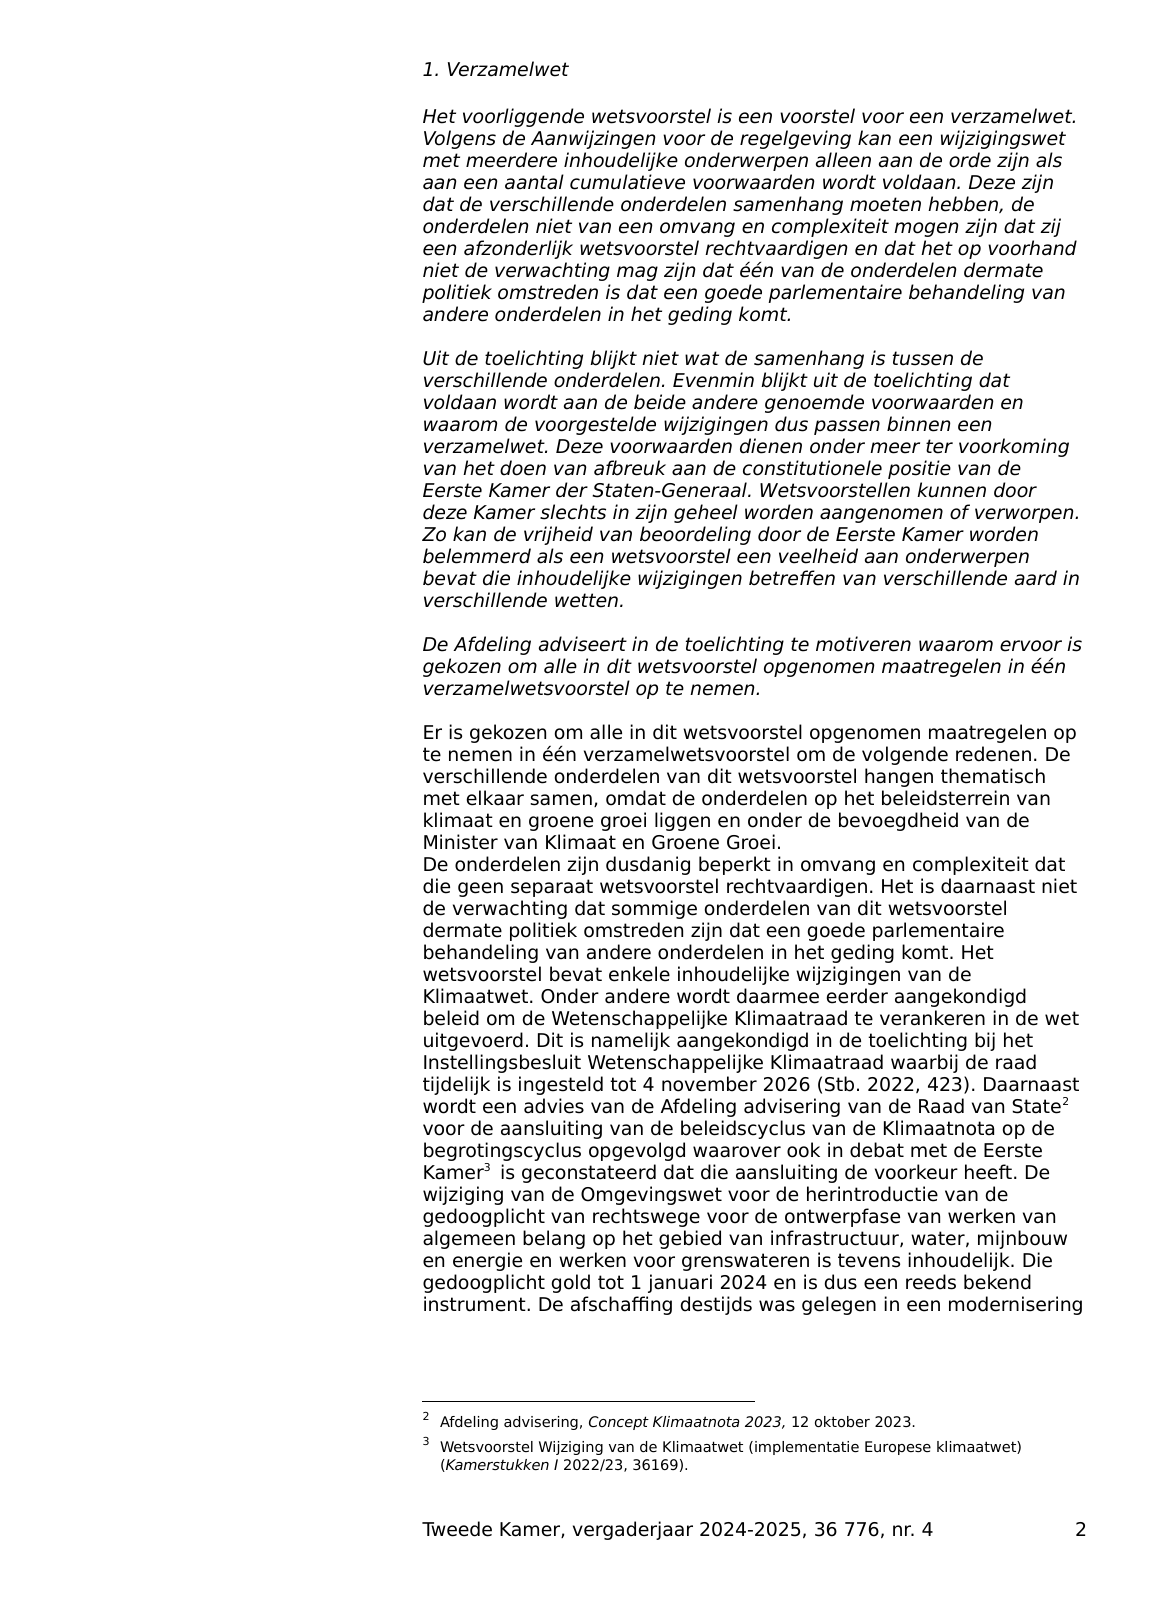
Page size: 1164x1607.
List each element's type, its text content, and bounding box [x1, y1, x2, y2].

subtitle 1. Verzamelwet [422, 59, 1087, 81]
text Afdeling advisering, Concept Klimaatnota 2023, 12 oktober 2023. [422, 1410, 1087, 1432]
text De onderdelen zijn dusdanig beperkt in omvang en complexiteit dat die geen separaat wetsvoorstel rechtvaardigen. Het is daarnaast niet de verwachting dat sommige onderdelen van dit wetsvoorstel dermate politiek omstreden zijn dat een goede parlementaire behandeling van andere onderdelen in het geding komt. Het wetsvoorstel bevat enkele inhoudelijke wijzigingen van de Klimaatwet. Onder andere wordt daarmee eerder aangekondigd beleid om de Wetenschappelijke Klimaatraad te verankeren in de wet uitgevoerd. Dit is namelijk aangekondigd in de toelichting bij het Instellingsbesluit Wetenschappelijke Klimaatraad waarbij de raad tijdelijk is ingesteld tot 4 november 2026 (Stb. 2022, 423). Daarnaast wordt een advies van de Afdeling advisering van de Raad van State voor de aansluiting van de beleidscyclus van de Klimaatnota op de begrotingscyclus opgevolgd waarover ook in debat met de Eerste Kamer is geconstateerd dat die aansluiting de voorkeur heeft. De wijziging van de Omgevingswet voor de herintroductie van de gedoogplicht van rechtswege voor de ontwerpfase van werken van algemeen belang op het gebied van infrastructuur, water, mijnbouw en energie en werken voor grenswateren is tevens inhoudelijk. Die gedoogplicht gold tot 1 januari 2024 en is dus een reeds bekend instrument. De afschaffing destijds was gelegen in een modernisering [422, 854, 1087, 1316]
text De Afdeling adviseert in de toelichting te motiveren waarom ervoor is gekozen om alle in dit wetsvoorstel opgenomen maatregelen in één verzamelwetsvoorstel op te nemen. [422, 634, 1087, 700]
text Wetsvoorstel Wijziging van de Klimaatwet (implementatie Europese klimaatwet) (Kamerstukken I 2022/23, 36169). [422, 1435, 1087, 1474]
text Er is gekozen om alle in dit wetsvoorstel opgenomen maatregelen op te nemen in één verzamelwetsvoorstel om de volgende redenen. De verschillende onderdelen van dit wetsvoorstel hangen thematisch met elkaar samen, omdat de onderdelen op het beleidsterrein van klimaat en groene groei liggen en onder de bevoegdheid van de Minister van Klimaat en Groene Groei. [422, 722, 1087, 854]
text Het voorliggende wetsvoorstel is een voorstel voor een verzamelwet. Volgens de Aanwijzingen voor de regelgeving kan een wijzigingswet met meerdere inhoudelijke onderwerpen alleen aan de orde zijn als aan een aantal cumulatieve voorwaarden wordt voldaan. Deze zijn dat de verschillende onderdelen samenhang moeten hebben, de onderdelen niet van een omvang en complexiteit mogen zijn dat zij een afzonderlijk wetsvoorstel rechtvaardigen en dat het op voorhand niet de verwachting mag zijn dat één van de onderdelen dermate politiek omstreden is dat een goede parlementaire behandeling van andere onderdelen in het geding komt. [422, 106, 1087, 326]
text Uit de toelichting blijkt niet wat de samenhang is tussen de verschillende onderdelen. Evenmin blijkt uit de toelichting dat voldaan wordt aan de beide andere genoemde voorwaarden en waarom de voorgestelde wijzigingen dus passen binnen een verzamelwet. Deze voorwaarden dienen onder meer ter voorkoming van het doen van afbreuk aan de constitutionele positie van de Eerste Kamer der Staten-Generaal. Wetsvoorstellen kunnen door deze Kamer slechts in zijn geheel worden aangenomen of verworpen. Zo kan de vrijheid van beoordeling door de Eerste Kamer worden belemmerd als een wetsvoorstel een veelheid aan onderwerpen bevat die inhoudelijke wijzigingen betreffen van verschillende aard in verschillende wetten. [422, 348, 1087, 612]
